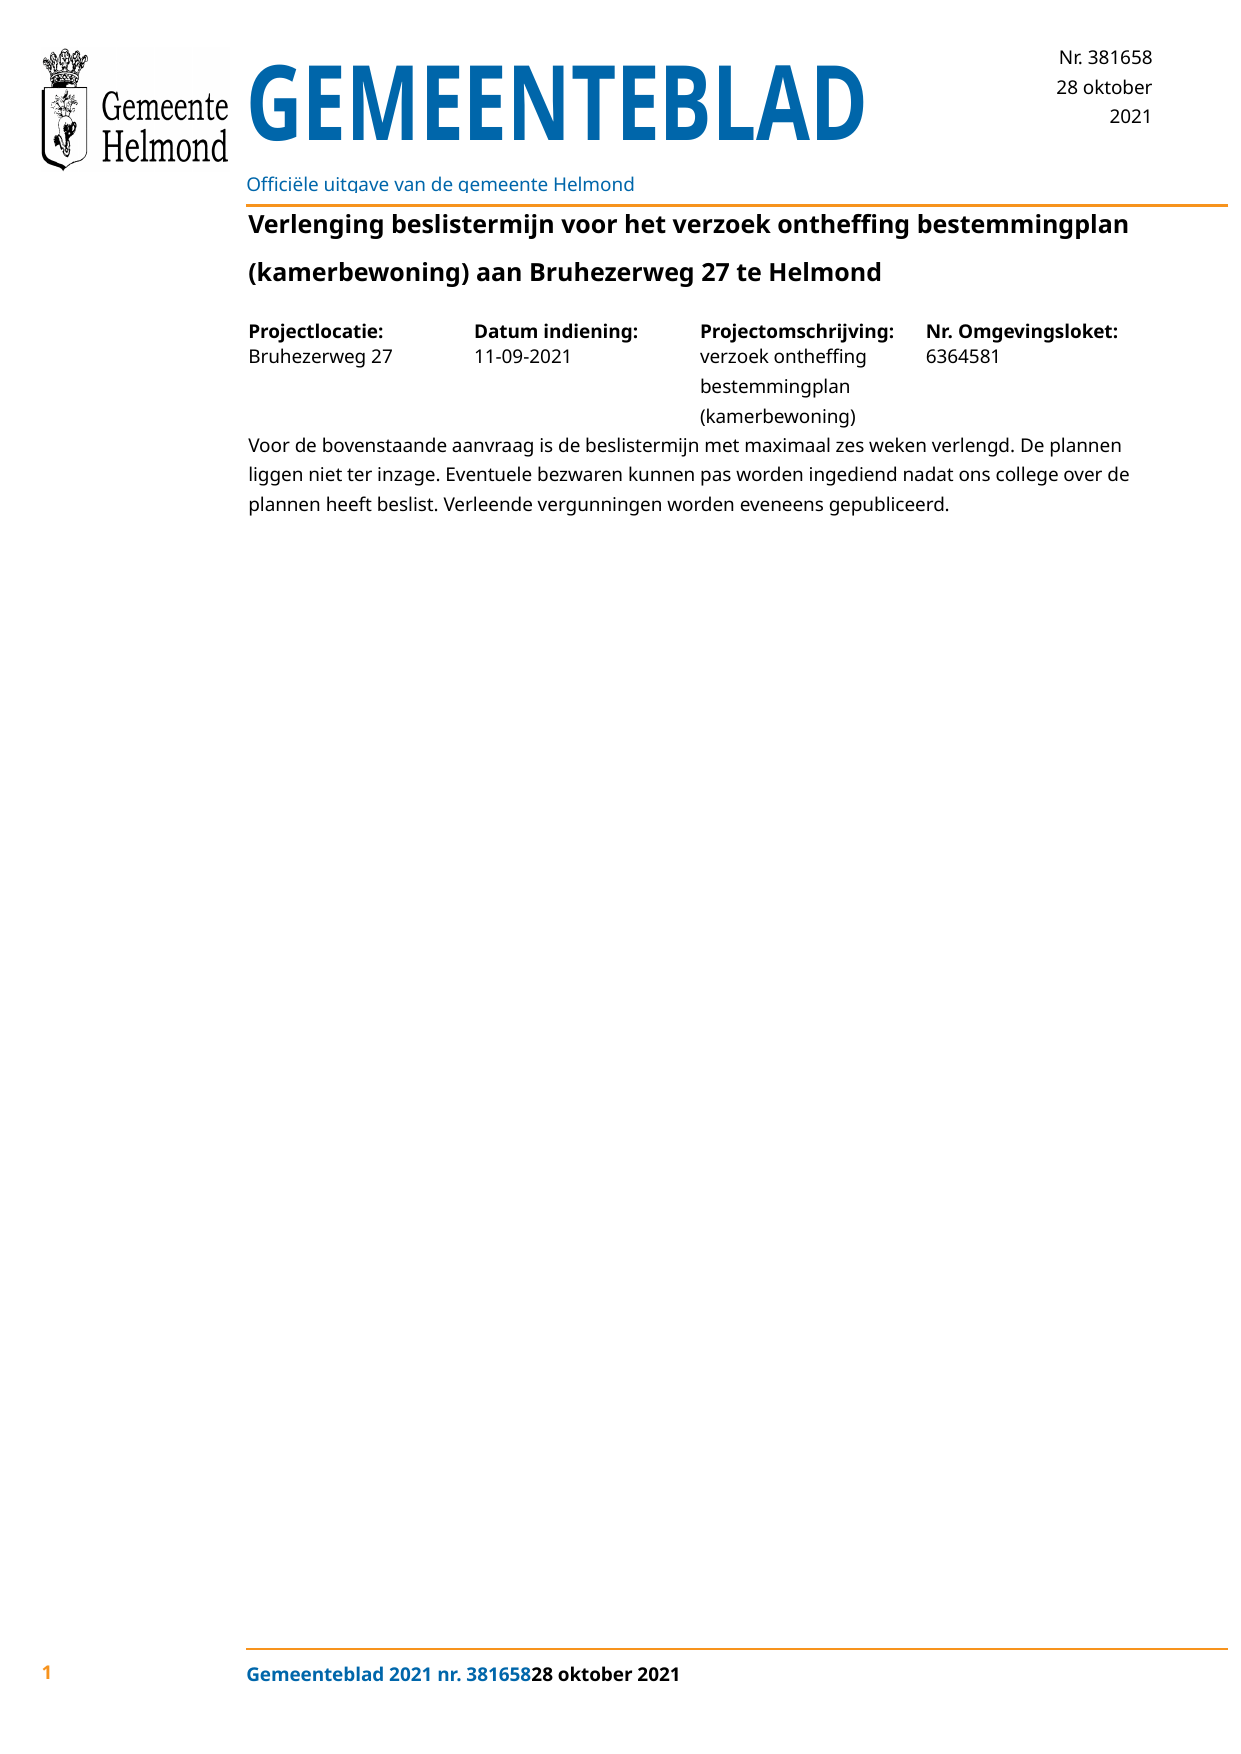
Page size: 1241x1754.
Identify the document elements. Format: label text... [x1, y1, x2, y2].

table_header Projectlocatie: [248, 318, 474, 344]
table_cell Bruhezerweg 27 [248, 344, 474, 429]
table_header Nr. Omgevingsloket: [926, 318, 1152, 344]
text Voor de bovenstaande aanvraag is de beslistermijn met maximaal zes weken verlengd. De plannen liggen niet ter inzage. Eventuele bezwaren kunnen pas worden ingediend nadat ons college over de plannen heeft beslist. Verleende vergunningen worden eveneens gepubliceerd. [248, 432, 1152, 517]
table_cell verzoek ontheffing bestemmingplan (kamerbewoning) [700, 344, 926, 429]
table_cell 6364581 [926, 344, 1152, 429]
text Verlenging beslistermijn voor het verzoek ontheffing bestemmingplan (kamerbewoning) aan Bruhezerweg 27 te Helmond [248, 207, 1152, 288]
table_header Datum indiening: [474, 318, 700, 344]
picture [41, 47, 231, 172]
table_cell 11-09-2021 [474, 344, 700, 429]
table_header Projectomschrijving: [700, 318, 926, 344]
